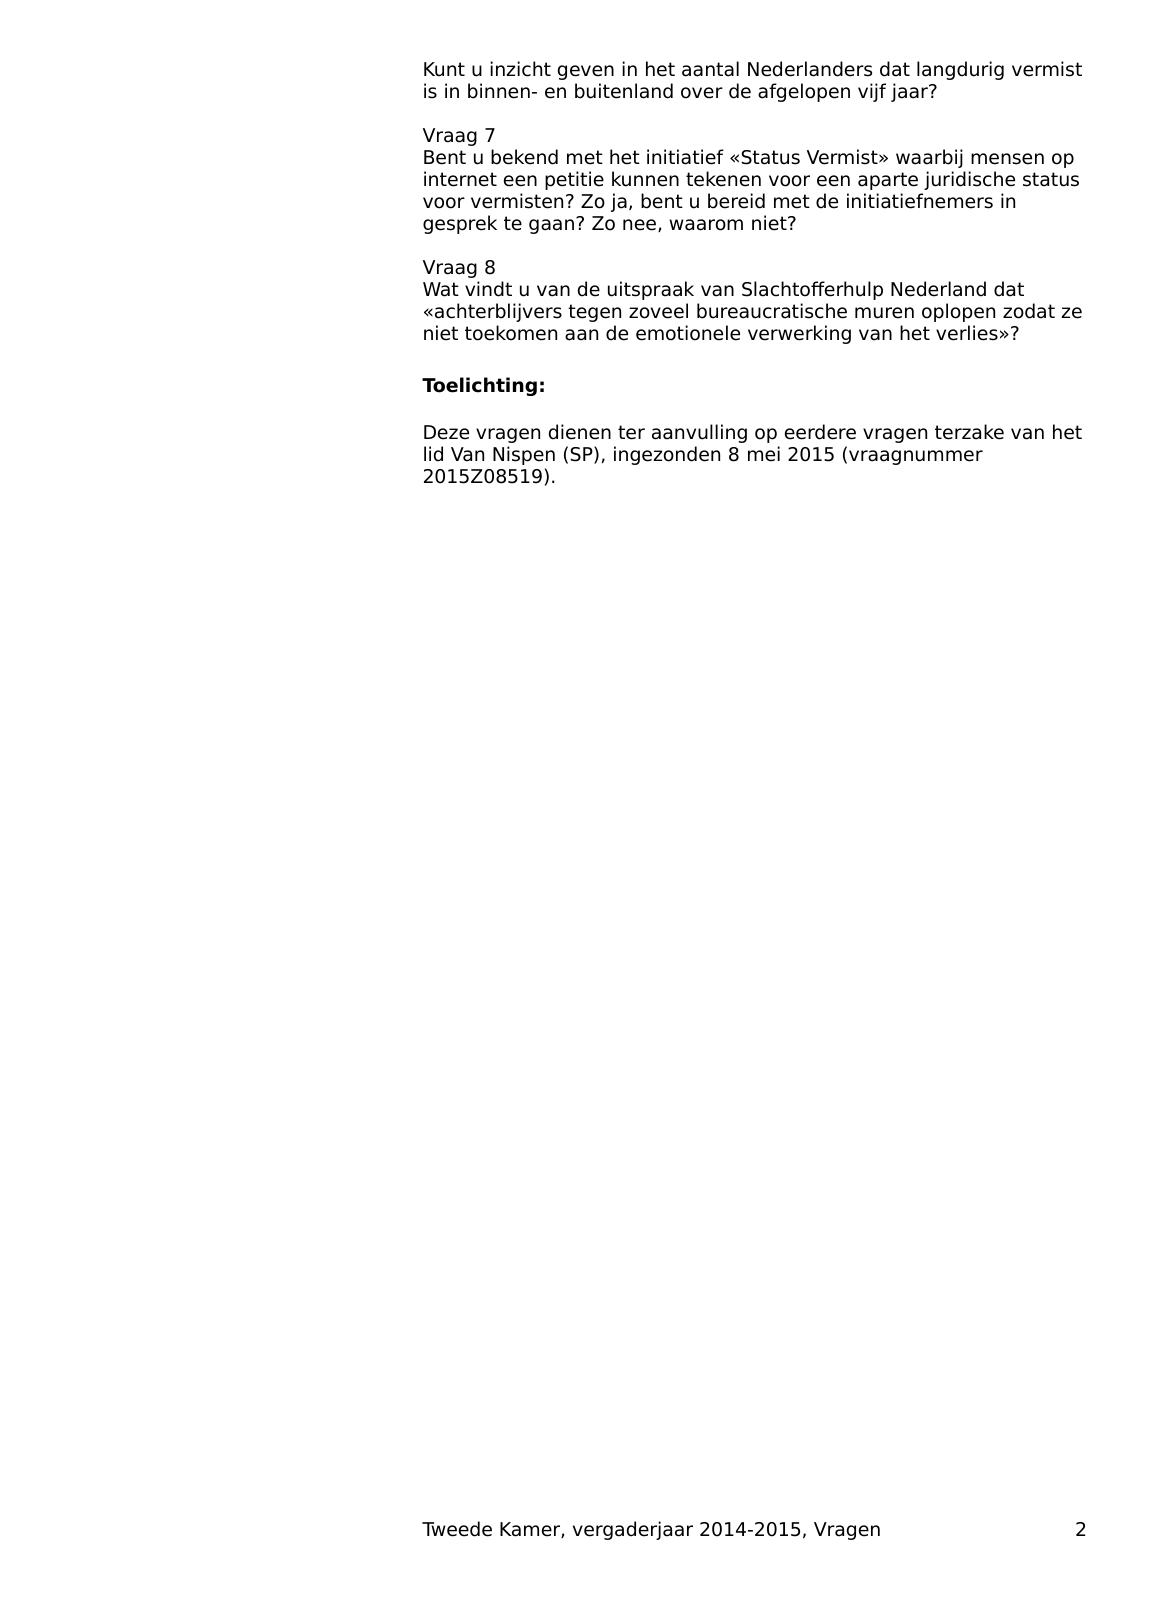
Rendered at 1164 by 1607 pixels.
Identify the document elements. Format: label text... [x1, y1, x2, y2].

text Kunt u inzicht geven in het aantal Nederlanders dat langdurig vermist is in binnen- en buitenland over de afgelopen vijf jaar? [422, 59, 1087, 103]
text Bent u bekend met het initiatief «Status Vermist» waarbij mensen op internet een petitie kunnen tekenen voor een aparte juridische status voor vermisten? Zo ja, bent u bereid met de initiatiefnemers in gesprek te gaan? Zo nee, waarom niet? [422, 147, 1087, 235]
text Deze vragen dienen ter aanvulling op eerdere vragen terzake van het lid Van Nispen (SP), ingezonden 8 mei 2015 (vraagnummer 2015Z08519). [422, 422, 1087, 488]
text Wat vindt u van de uitspraak van Slachtofferhulp Nederland dat «achterblijvers tegen zoveel bureaucratische muren oplopen zodat ze niet toekomen aan de emotionele verwerking van het verlies»? [422, 279, 1087, 345]
subtitle Toelichting: [422, 375, 1087, 397]
text Vraag 7 [422, 125, 1087, 147]
text Vraag 8 [422, 257, 1087, 279]
